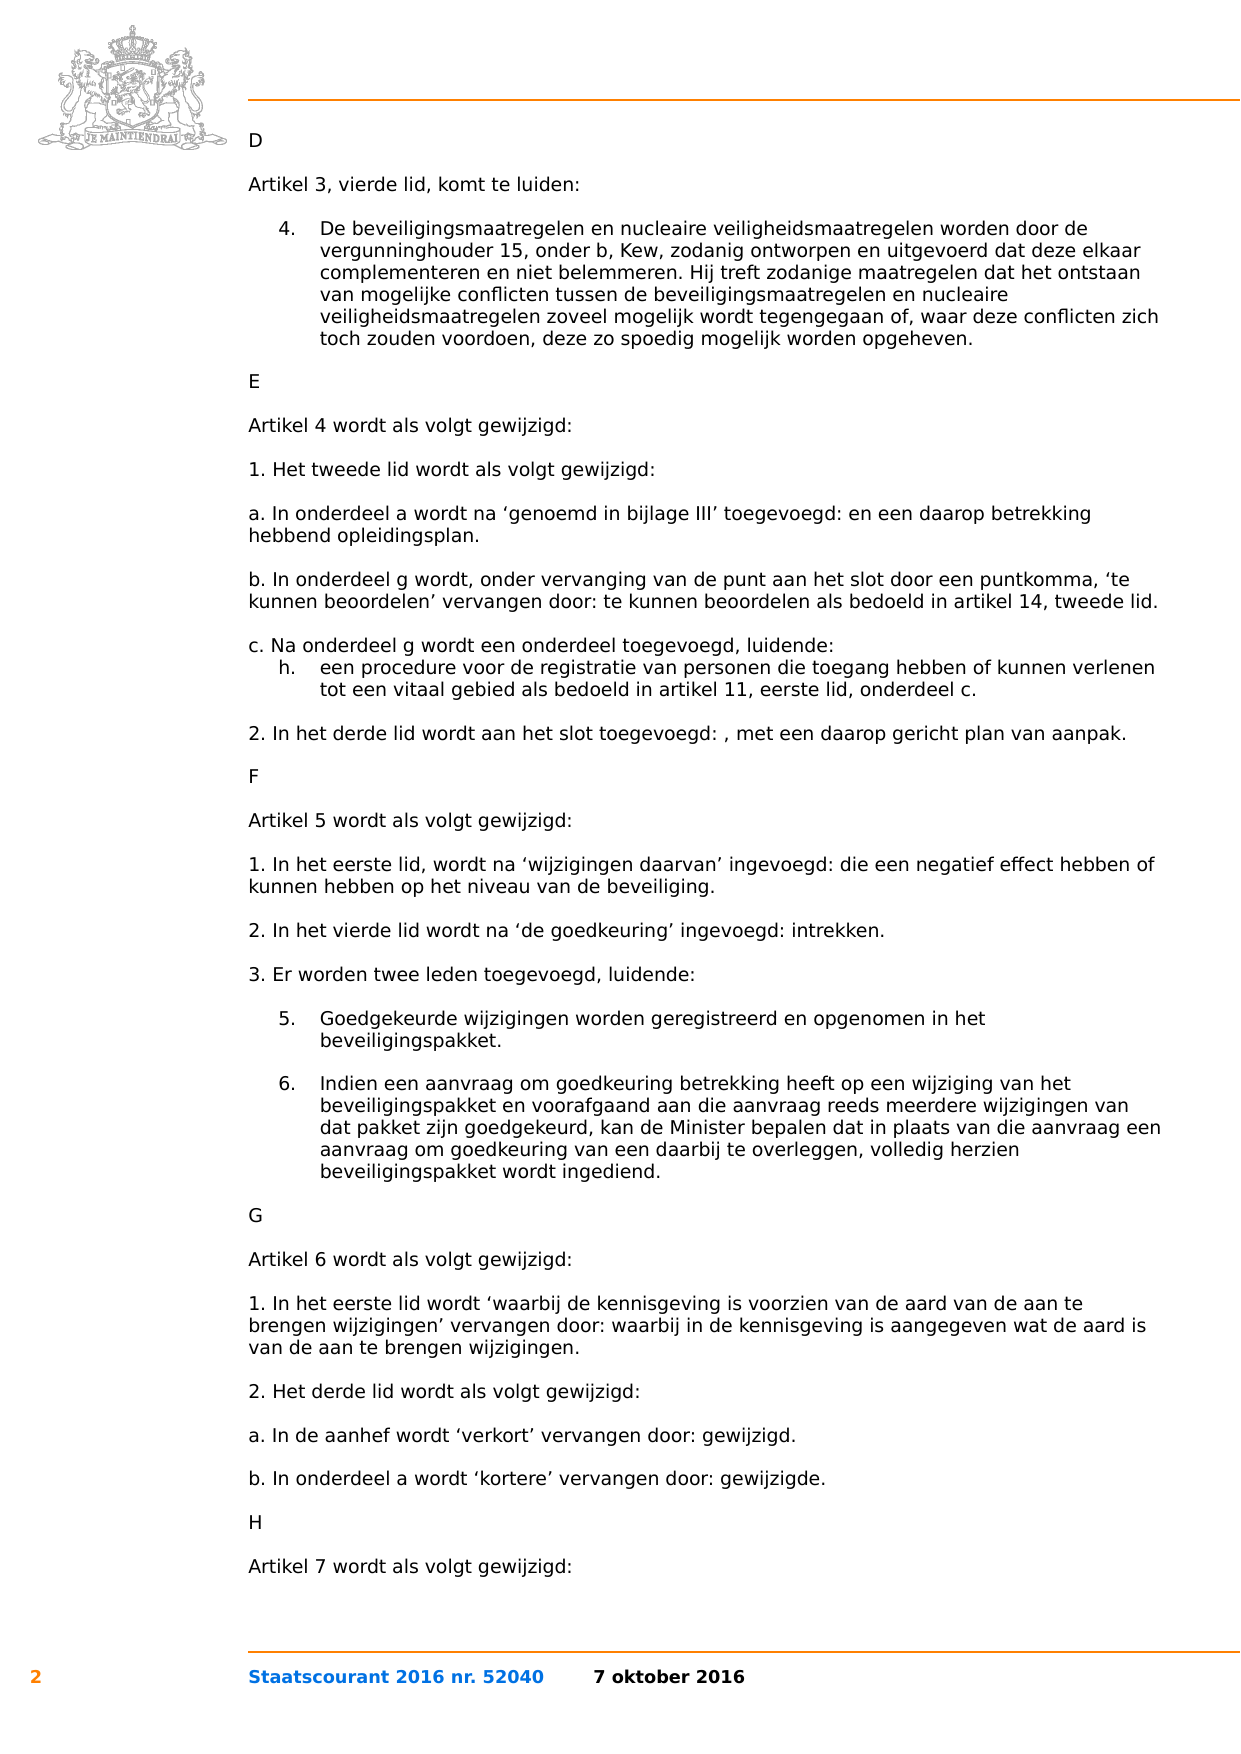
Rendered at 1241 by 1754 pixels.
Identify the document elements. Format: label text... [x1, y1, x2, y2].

text Artikel 3, vierde lid, komt te luiden: [248, 174, 1163, 196]
text 5. Goedgekeurde wijzigingen worden geregistreerd en opgenomen in het beveiligingspakket. [278, 1007, 1163, 1051]
text 3. Er worden twee leden toegevoegd, luidende: [248, 964, 1163, 986]
text 2. In het vierde lid wordt na ‘de goedkeuring’ ingevoegd: intrekken. [248, 920, 1163, 942]
text 2. In het derde lid wordt aan het slot toegevoegd: , met een daarop gericht plan van aanpak. [248, 722, 1163, 744]
text G [248, 1205, 1163, 1227]
text H [248, 1512, 1163, 1534]
text 6. Indien een aanvraag om goedkeuring betrekking heeft op een wijziging van het beveiligingspakket en voorafgaand aan die aanvraag reeds meerdere wijzigingen van dat pakket zijn goedgekeurd, kan de Minister bepalen dat in plaats van die aanvraag een aanvraag om goedkeuring van een daarbij te overleggen, volledig herzien beveiligingspakket wordt ingediend. [278, 1073, 1163, 1183]
text h. een procedure voor de registratie van personen die toegang hebben of kunnen verlenen tot een vitaal gebied als bedoeld in artikel 11, eerste lid, onderdeel c. [278, 657, 1163, 701]
text 1. In het eerste lid, wordt na ‘wijzigingen daarvan’ ingevoegd: die een negatief effect hebben of kunnen hebben op het niveau van de beveiliging. [248, 854, 1163, 898]
text D [248, 130, 1163, 152]
text c. Na onderdeel g wordt een onderdeel toegevoegd, luidende: [248, 634, 1163, 657]
text 4. De beveiligingsmaatregelen en nucleaire veiligheidsmaatregelen worden door de vergunninghouder 15, onder b, Kew, zodanig ontworpen en uitgevoerd dat deze elkaar complementeren en niet belemmeren. Hij treft zodanige maatregelen dat het ontstaan van mogelijke conflicten tussen de beveiligingsmaatregelen en nucleaire veiligheidsmaatregelen zoveel mogelijk wordt tegengegaan of, waar deze conflicten zich toch zouden voordoen, deze zo spoedig mogelijk worden opgeheven. [278, 218, 1163, 349]
text a. In de aanhef wordt ‘verkort’ vervangen door: gewijzigd. [248, 1424, 1163, 1446]
text Artikel 6 wordt als volgt gewijzigd: [248, 1249, 1163, 1271]
picture [38, 25, 227, 150]
text a. In onderdeel a wordt na ‘genoemd in bijlage III’ toegevoegd: en een daarop betrekking hebbend opleidingsplan. [248, 503, 1163, 547]
text b. In onderdeel g wordt, onder vervanging van de punt aan het slot door een puntkomma, ‘te kunnen beoordelen’ vervangen door: te kunnen beoordelen als bedoeld in artikel 14, tweede lid. [248, 569, 1163, 613]
text F [248, 766, 1163, 788]
text 1. Het tweede lid wordt als volgt gewijzigd: [248, 459, 1163, 481]
text Artikel 4 wordt als volgt gewijzigd: [248, 415, 1163, 437]
text Artikel 7 wordt als volgt gewijzigd: [248, 1556, 1163, 1578]
text 1. In het eerste lid wordt ‘waarbij de kennisgeving is voorzien van de aard van de aan te brengen wijzigingen’ vervangen door: waarbij in de kennisgeving is aangegeven wat de aard is van de aan te brengen wijzigingen. [248, 1293, 1163, 1359]
text b. In onderdeel a wordt ‘kortere’ vervangen door: gewijzigde. [248, 1468, 1163, 1490]
text Artikel 5 wordt als volgt gewijzigd: [248, 810, 1163, 832]
text 2. Het derde lid wordt als volgt gewijzigd: [248, 1381, 1163, 1403]
text E [248, 371, 1163, 393]
